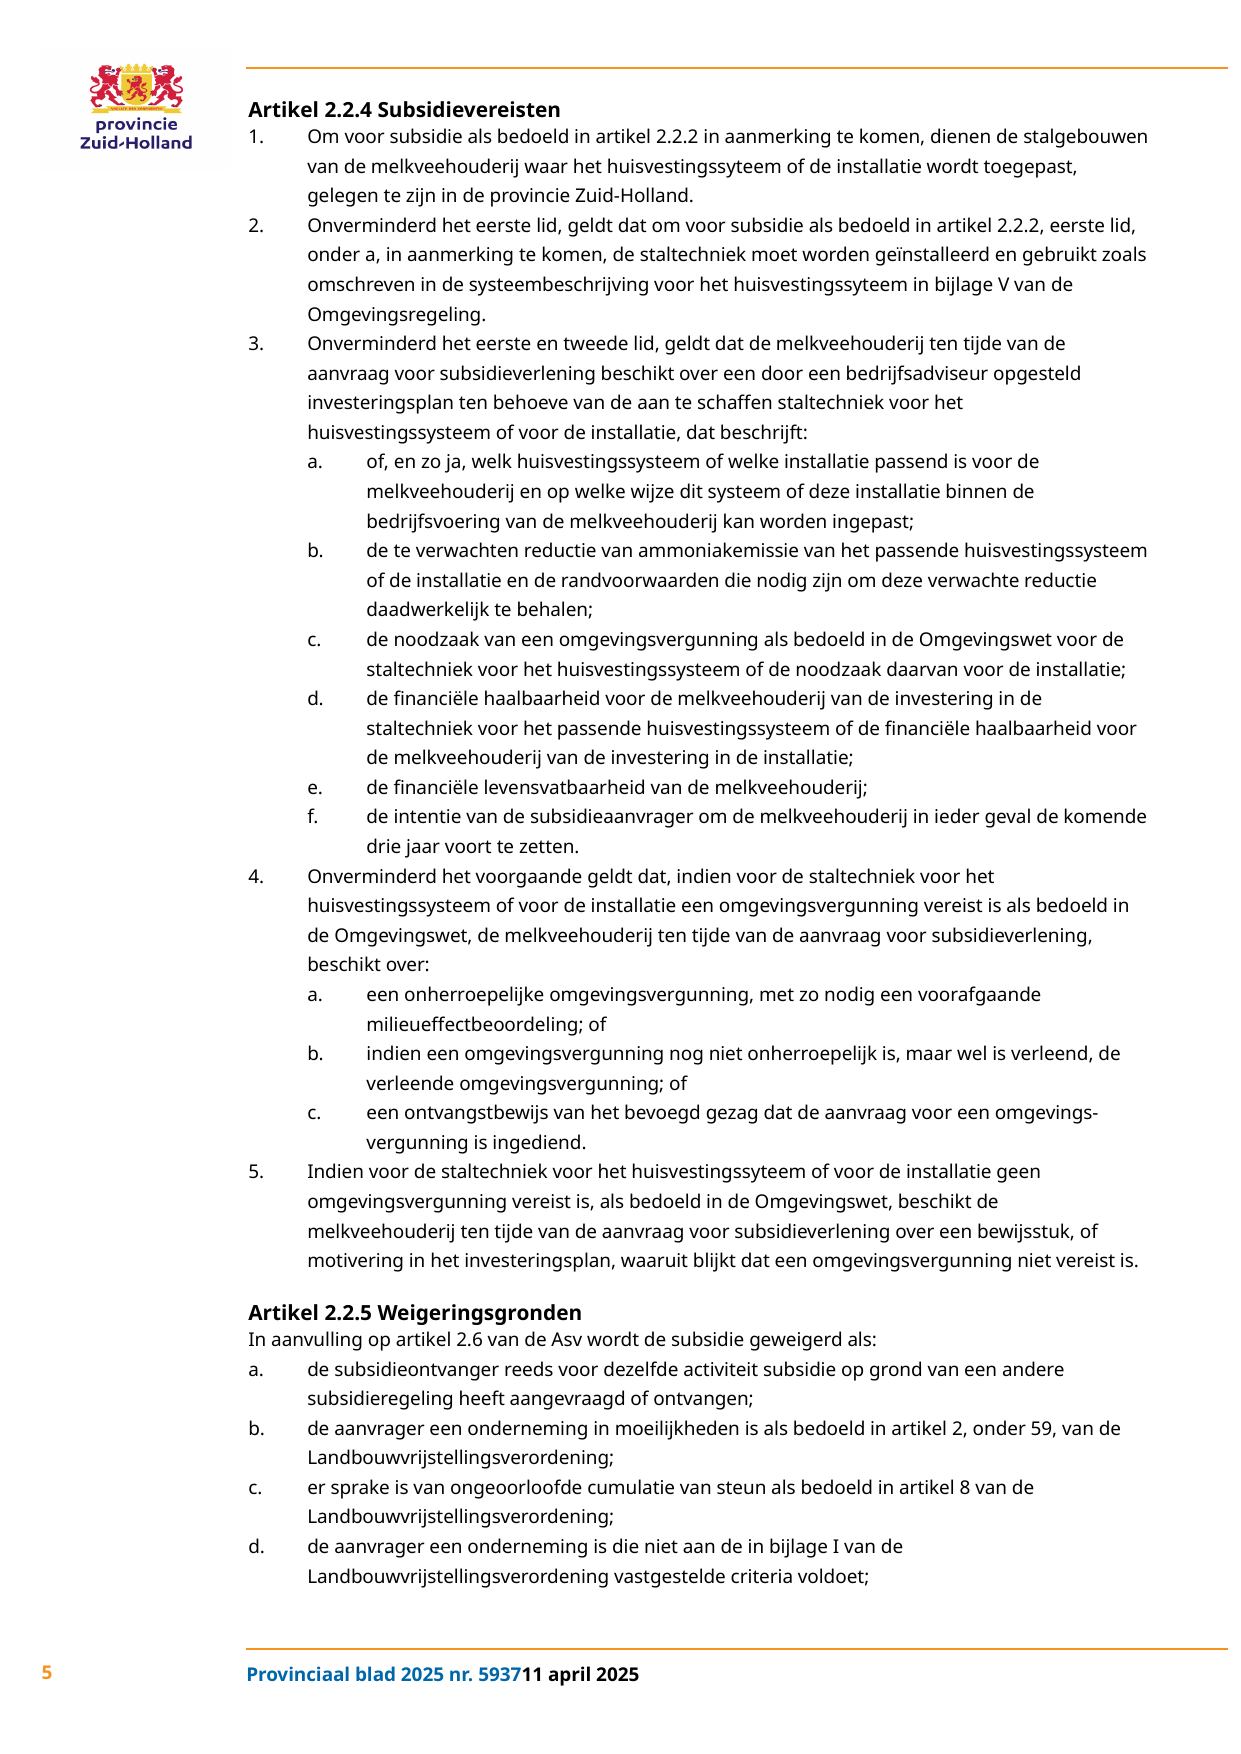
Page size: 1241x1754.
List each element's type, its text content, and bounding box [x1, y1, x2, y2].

list de te verwachten reductie van ammoniakemissie van het passende huisvestingssysteem of de installatie en de randvoorwaarden die nodig zijn om deze verwachte reductie daadwerkelijk te behalen; [307, 537, 1152, 622]
text Artikel 2.2.5 Weigeringsgronden [248, 1298, 1152, 1326]
list Indien voor de staltechniek voor het huisvestingssyteem of voor de installatie geen omgevingsvergunning vereist is, als bedoeld in de Omgevingswet, beschikt de melkveehouderij ten tijde van de aanvraag voor subsidieverlening over een bewijsstuk, of motivering in het investeringsplan, waaruit blijkt dat een omgevingsvergunning niet vereist is. [248, 1159, 1152, 1273]
list of, en zo ja, welk huisvestingssysteem of welke installatie passend is voor de melkveehouderij en op welke wijze dit systeem of deze installatie binnen de bedrijfsvoering van de melkveehouderij kan worden ingepast; [307, 449, 1152, 533]
list de aanvrager een onderneming is die niet aan de in bijlage I van de Landbouwvrijstellingsverordening vastgestelde criteria voldoet; [248, 1533, 1152, 1589]
list de financiële haalbaarheid voor de melkveehouderij van de investering in de staltechniek voor het passende huisvestingssysteem of de financiële haalbaarheid voor de melkveehouderij van de investering in de installatie; [307, 685, 1152, 770]
text Artikel 2.2.4 Subsidievereisten [248, 95, 1152, 123]
list de aanvrager een onderneming in moeilijkheden is als bedoeld in artikel 2, onder 59, van de Landbouwvrijstellingsverordening; [248, 1415, 1152, 1470]
list Onverminderd het eerste en tweede lid, geldt dat de melkveehouderij ten tijde van de aanvraag voor subsidieverlening beschikt over een door een bedrijfsadviseur opgesteld investeringsplan ten behoeve van de aan te schaffen staltechniek voor het huisvestingssysteem of voor de installatie, dat beschrijft: [248, 330, 1152, 445]
picture [41, 47, 231, 172]
list Onverminderd het eerste lid, geldt dat om voor subsidie als bedoeld in artikel 2.2.2, eerste lid, onder a, in aanmerking te komen, de staltechniek moet worden geïnstalleerd en gebruikt zoals omschreven in de systeembeschrijving voor het huisvestingssyteem in bijlage V van de Omgevingsregeling. [248, 212, 1152, 326]
list indien een omgevingsvergunning nog niet onherroepelijk is, maar wel is verleend, de verleende omgevingsvergunning; of [307, 1040, 1152, 1096]
list de intentie van de subsidieaanvrager om de melkveehouderij in ieder geval de komende drie jaar voort te zetten. [307, 804, 1152, 859]
list Onverminderd het voorgaande geldt dat, indien voor de staltechniek voor het huisvestingssysteem of voor de installatie een omgevingsvergunning vereist is als bedoeld in de Omgevingswet, de melkveehouderij ten tijde van de aanvraag voor subsidieverlening, beschikt over: [248, 863, 1152, 977]
list een onherroepelijke omgevingsvergunning, met zo nodig een voorafgaande milieueffectbeoordeling; of [307, 981, 1152, 1036]
list de financiële levensvatbaarheid van de melkveehouderij; [307, 774, 1152, 800]
list Om voor subsidie als bedoeld in artikel 2.2.2 in aanmerking te komen, dienen de stalgebouwen van de melkveehouderij waar het huisvestingssyteem of de installatie wordt toegepast, gelegen te zijn in de provincie Zuid-Holland. [248, 123, 1152, 208]
list er sprake is van ongeoorloofde cumulatie van steun als bedoeld in artikel 8 van de Landbouwvrijstellingsverordening; [248, 1474, 1152, 1529]
list de noodzaak van een omgevingsvergunning als bedoeld in de Omgevingswet voor de staltechniek voor het huisvestingssysteem of de noodzaak daarvan voor de installatie; [307, 626, 1152, 681]
list de subsidieontvanger reeds voor dezelfde activiteit subsidie op grond van een andere subsidieregeling heeft aangevraagd of ontvangen; [248, 1356, 1152, 1411]
list een ontvangstbewijs van het bevoegd gezag dat de aanvraag voor een omgevings-vergunning is ingediend. [307, 1099, 1152, 1155]
text In aanvulling op artikel 2.6 van de Asv wordt de subsidie geweigerd als: [248, 1326, 1152, 1352]
